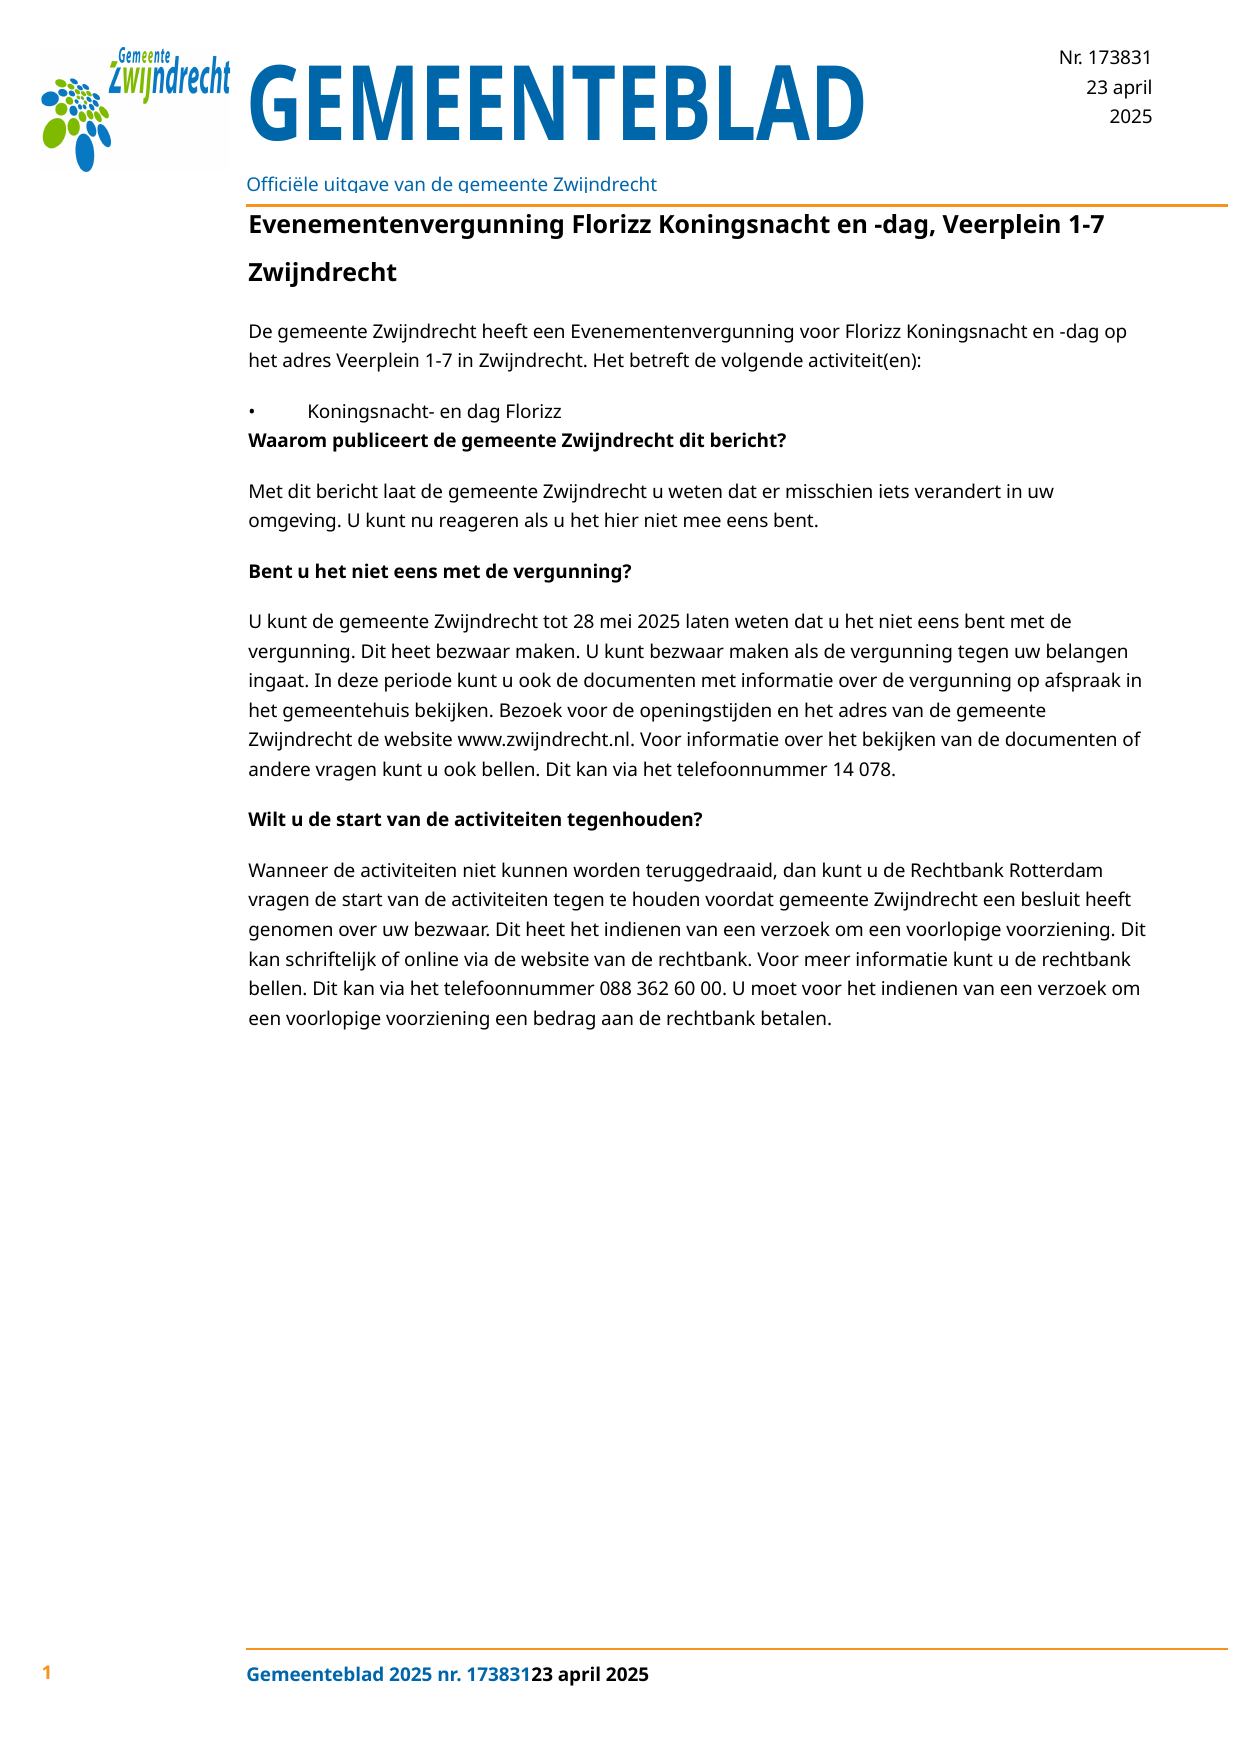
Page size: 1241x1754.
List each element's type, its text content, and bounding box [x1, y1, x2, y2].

text Wanneer de activiteiten niet kunnen worden teruggedraaid, dan kunt u de Rechtbank Rotterdam vragen de start van de activiteiten tegen te houden voordat gemeente Zwijndrecht een besluit heeft genomen over uw bezwaar. Dit heet het indienen van een verzoek om een voorlopige voorziening. Dit kan schriftelijk of online via de website van de rechtbank. Voor meer informatie kunt u de rechtbank bellen. Dit kan via het telefoonnummer 088 362 60 00. U moet voor het indienen van een verzoek om een voorlopige voorziening een bedrag aan de rechtbank betalen. [248, 857, 1152, 1031]
text Evenementenvergunning Florizz Koningsnacht en -dag, Veerplein 1-7 Zwijndrecht [248, 207, 1152, 288]
list Koningsnacht- en dag Florizz [248, 398, 1152, 424]
text Wilt u de start van de activiteiten tegenhouden? [248, 807, 1152, 832]
picture [41, 47, 231, 172]
text U kunt de gemeente Zwijndrecht tot 28 mei 2025 laten weten dat u het niet eens bent met de vergunning. Dit heet bezwaar maken. U kunt bezwaar maken als de vergunning tegen uw belangen ingaat. In deze periode kunt u ook de documenten met informatie over de vergunning op afspraak in het gemeentehuis bekijken. Bezoek voor de openingstijden en het adres van de gemeente Zwijndrecht de website www.zwijndrecht.nl. Voor informatie over het bekijken van de documenten of andere vragen kunt u ook bellen. Dit kan via het telefoonnummer 14 078. [248, 608, 1152, 782]
text Bent u het niet eens met de vergunning? [248, 558, 1152, 584]
text De gemeente Zwijndrecht heeft een Evenementenvergunning voor Florizz Koningsnacht en -dag op het adres Veerplein 1-7 in Zwijndrecht. Het betreft de volgende activiteit(en): [248, 318, 1152, 373]
text Met dit bericht laat de gemeente Zwijndrecht u weten dat er misschien iets verandert in uw omgeving. U kunt nu reageren als u het hier niet mee eens bent. [248, 478, 1152, 533]
text Waarom publiceert de gemeente Zwijndrecht dit bericht? [248, 427, 1152, 453]
